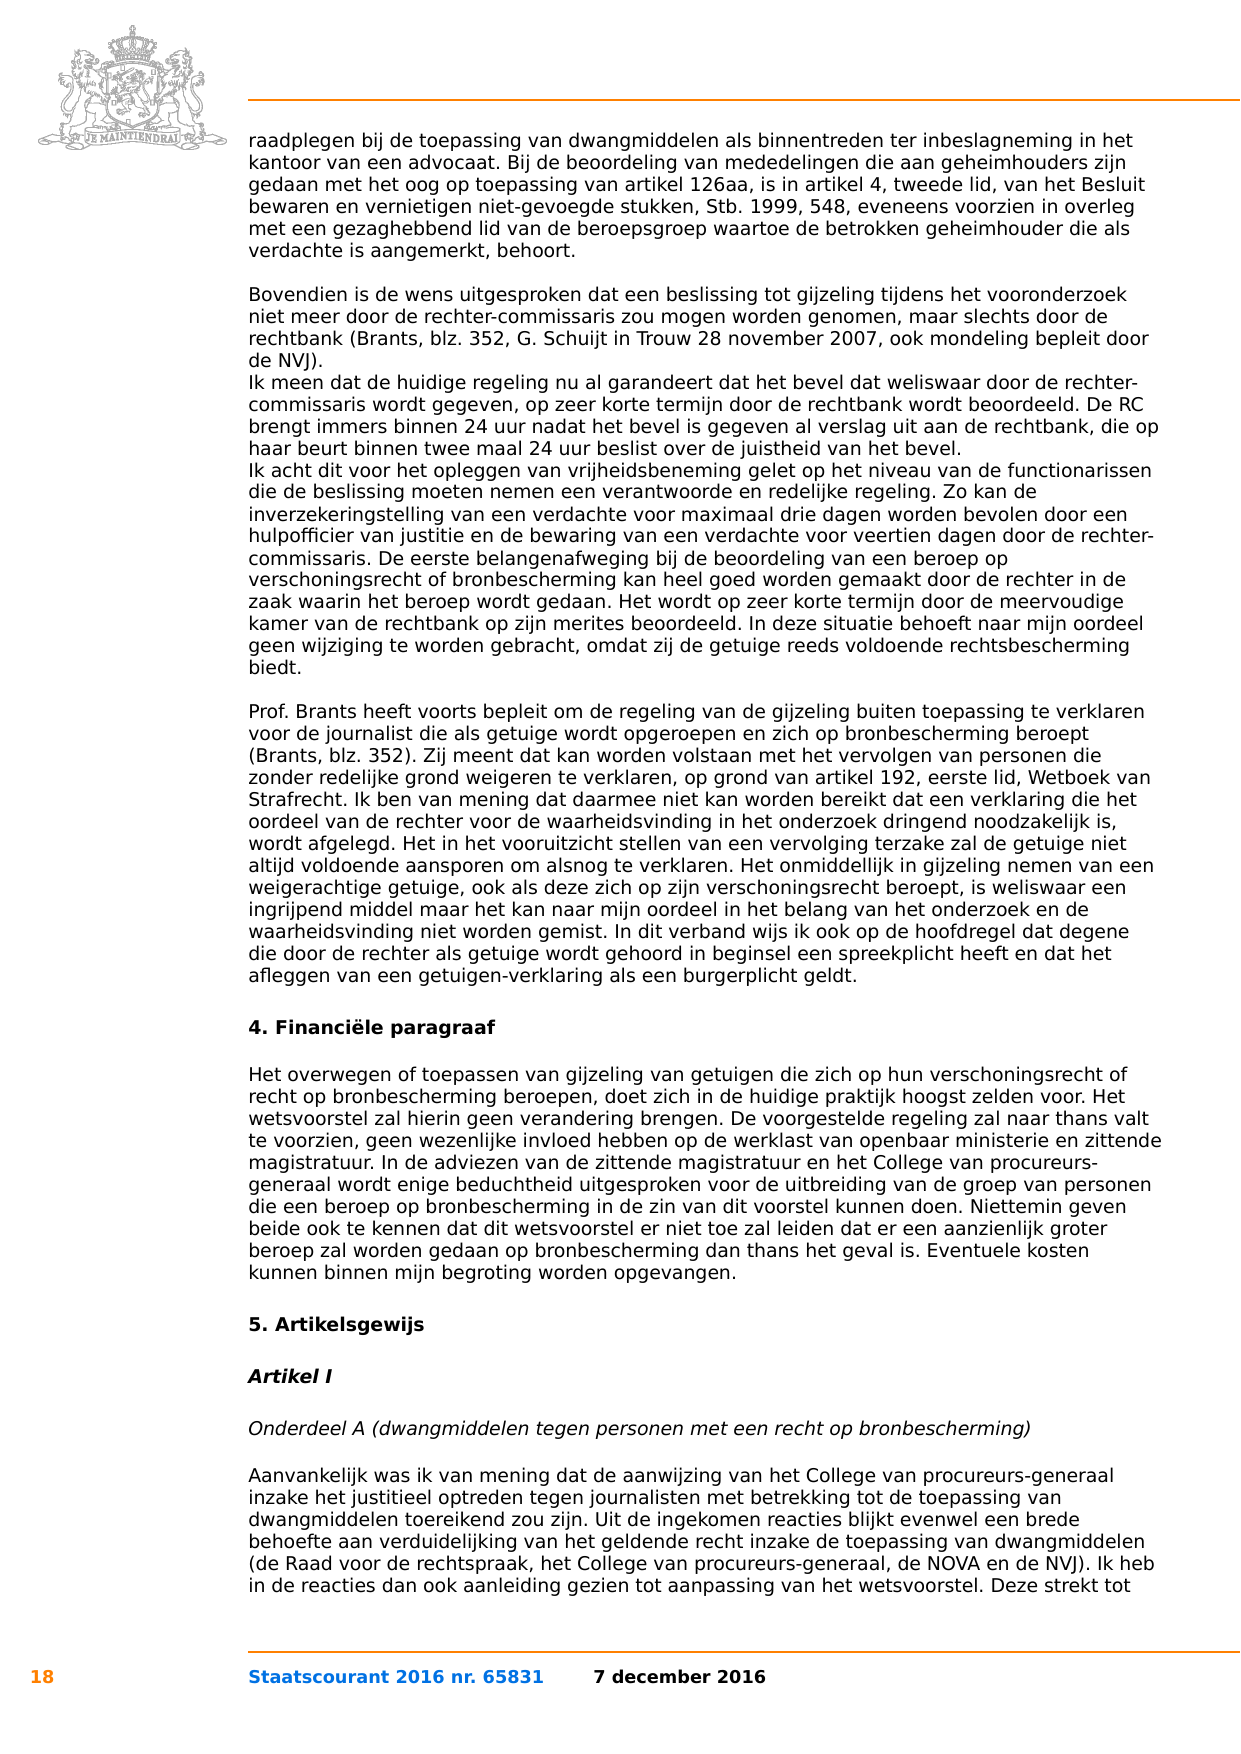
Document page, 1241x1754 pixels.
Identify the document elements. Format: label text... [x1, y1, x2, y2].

text Bovendien is de wens uitgesproken dat een beslissing tot gijzeling tijdens het vooronderzoek niet meer door de rechter-commissaris zou mogen worden genomen, maar slechts door de rechtbank (Brants, blz. 352, G. Schuijt in Trouw 28 november 2007, ook mondeling bepleit door de NVJ). [248, 284, 1163, 372]
subtitle Onderdeel A (dwangmiddelen tegen personen met een recht op bronbescherming) [248, 1418, 1163, 1439]
subtitle 5. Artikelsgewijs [248, 1314, 1163, 1336]
subtitle Artikel I [248, 1366, 1163, 1388]
text Prof. Brants heeft voorts bepleit om de regeling van de gijzeling buiten toepassing te verklaren voor de journalist die als getuige wordt opgeroepen en zich op bronbescherming beroept (Brants, blz. 352). Zij meent dat kan worden volstaan met het vervolgen van personen die zonder redelijke grond weigeren te verklaren, op grond van artikel 192, eerste lid, Wetboek van Strafrecht. Ik ben van mening dat daarmee niet kan worden bereikt dat een verklaring die het oordeel van de rechter voor de waarheidsvinding in het onderzoek dringend noodzakelijk is, wordt afgelegd. Het in het vooruitzicht stellen van een vervolging terzake zal de getuige niet altijd voldoende aansporen om alsnog te verklaren. Het onmiddellijk in gijzeling nemen van een weigerachtige getuige, ook als deze zich op zijn verschoningsrecht beroept, is weliswaar een ingrijpend middel maar het kan naar mijn oordeel in het belang van het onderzoek en de waarheidsvinding niet worden gemist. In dit verband wijs ik ook op de hoofdregel dat degene die door de rechter als getuige wordt gehoord in beginsel een spreekplicht heeft en dat het afleggen van een getuigen-verklaring als een burgerplicht geldt. [248, 701, 1163, 987]
text Ik acht dit voor het opleggen van vrijheidsbeneming gelet op het niveau van de functionarissen die de beslissing moeten nemen een verantwoorde en redelijke regeling. Zo kan de inverzekeringstelling van een verdachte voor maximaal drie dagen worden bevolen door een hulpofficier van justitie en de bewaring van een verdachte voor veertien dagen door de rechter-commissaris. De eerste belangenafweging bij de beoordeling van een beroep op verschoningsrecht of bronbescherming kan heel goed worden gemaakt door de rechter in de zaak waarin het beroep wordt gedaan. Het wordt op zeer korte termijn door de meervoudige kamer van de rechtbank op zijn merites beoordeeld. In deze situatie behoeft naar mijn oordeel geen wijziging te worden gebracht, omdat zij de getuige reeds voldoende rechtsbescherming biedt. [248, 459, 1163, 679]
text Aanvankelijk was ik van mening dat de aanwijzing van het College van procureurs-generaal inzake het justitieel optreden tegen journalisten met betrekking tot de toepassing van dwangmiddelen toereikend zou zijn. Uit de ingekomen reacties blijkt evenwel een brede behoefte aan verduidelijking van het geldende recht inzake de toepassing van dwangmiddelen (de Raad voor de rechtspraak, het College van procureurs-generaal, de NOVA en de NVJ). Ik heb in de reacties dan ook aanleiding gezien tot aanpassing van het wetsvoorstel. Deze strekt tot [248, 1464, 1163, 1596]
text Ik meen dat de huidige regeling nu al garandeert dat het bevel dat weliswaar door de rechter-commissaris wordt gegeven, op zeer korte termijn door de rechtbank wordt beoordeeld. De RC brengt immers binnen 24 uur nadat het bevel is gegeven al verslag uit aan de rechtbank, die op haar beurt binnen twee maal 24 uur beslist over de juistheid van het bevel. [248, 372, 1163, 459]
text Het overwegen of toepassen van gijzeling van getuigen die zich op hun verschoningsrecht of recht op bronbescherming beroepen, doet zich in de huidige praktijk hoogst zelden voor. Het wetsvoorstel zal hierin geen verandering brengen. De voorgestelde regeling zal naar thans valt te voorzien, geen wezenlijke invloed hebben op de werklast van openbaar ministerie en zittende magistratuur. In de adviezen van de zittende magistratuur en het College van procureurs-generaal wordt enige beduchtheid uitgesproken voor de uitbreiding van de groep van personen die een beroep op bronbescherming in de zin van dit voorstel kunnen doen. Niettemin geven beide ook te kennen dat dit wetsvoorstel er niet toe zal leiden dat er een aanzienlijk groter beroep zal worden gedaan op bronbescherming dan thans het geval is. Eventuele kosten kunnen binnen mijn begroting worden opgevangen. [248, 1064, 1163, 1284]
picture [38, 25, 227, 150]
subtitle 4. Financiële paragraaf [248, 1017, 1163, 1039]
text raadplegen bij de toepassing van dwangmiddelen als binnentreden ter inbeslagneming in het kantoor van een advocaat. Bij de beoordeling van mededelingen die aan geheimhouders zijn gedaan met het oog op toepassing van artikel 126aa, is in artikel 4, tweede lid, van het Besluit bewaren en vernietigen niet-gevoegde stukken, Stb. 1999, 548, eveneens voorzien in overleg met een gezaghebbend lid van de beroepsgroep waartoe de betrokken geheimhouder die als verdachte is aangemerkt, behoort. [248, 130, 1163, 262]
